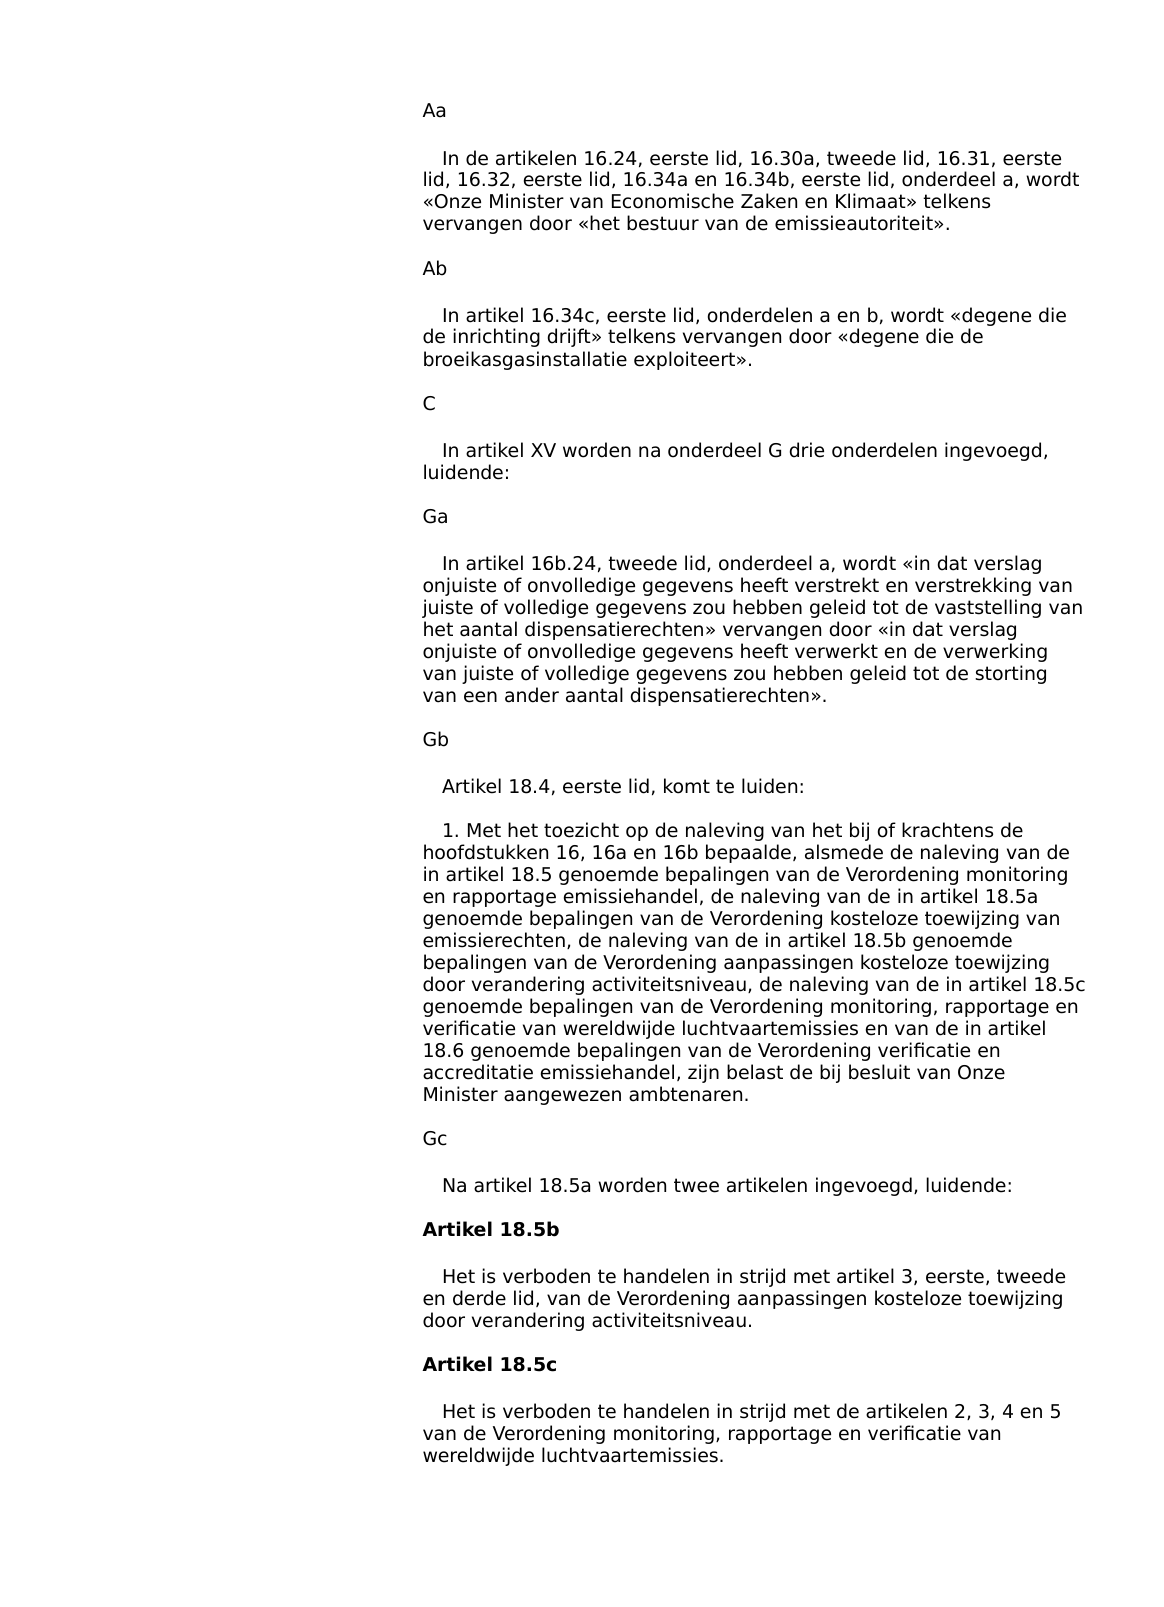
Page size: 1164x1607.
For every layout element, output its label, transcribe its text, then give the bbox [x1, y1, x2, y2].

subtitle Gb [422, 729, 1087, 751]
subtitle C [422, 393, 1087, 414]
subtitle Ga [422, 506, 1087, 528]
subtitle Gc [422, 1128, 1087, 1150]
text Na artikel 18.5a worden twee artikelen ingevoegd, luidende: [422, 1175, 1087, 1197]
text Het is verboden te handelen in strijd met de artikelen 2, 3, 4 en 5 van de Verordening monitoring, rapportage en verificatie van wereldwijde luchtvaartemissies. [422, 1401, 1087, 1467]
text In artikel XV worden na onderdeel G drie onderdelen ingevoegd, luidende: [422, 439, 1087, 483]
subtitle Aa [422, 100, 1087, 122]
text Artikel 18.4, eerste lid, komt te luiden: [422, 776, 1087, 798]
text Het is verboden te handelen in strijd met artikel 3, eerste, tweede en derde lid, van de Verordening aanpassingen kosteloze toewijzing door verandering activiteitsniveau. [422, 1266, 1087, 1332]
text In artikel 16b.24, tweede lid, onderdeel a, wordt «in dat verslag onjuiste of onvolledige gegevens heeft verstrekt en verstrekking van juiste of volledige gegevens zou hebben geleid tot de vaststelling van het aantal dispensatierechten» vervangen door «in dat verslag onjuiste of onvolledige gegevens heeft verwerkt en de verwerking van juiste of volledige gegevens zou hebben geleid tot de storting van een ander aantal dispensatierechten». [422, 553, 1087, 707]
subtitle Ab [422, 257, 1087, 279]
text In artikel 16.34c, eerste lid, onderdelen a en b, wordt «degene die de inrichting drijft» telkens vervangen door «degene die de broeikasgasinstallatie exploiteert». [422, 304, 1087, 370]
text 1. Met het toezicht op de naleving van het bij of krachtens de hoofdstukken 16, 16a en 16b bepaalde, alsmede de naleving van de in artikel 18.5 genoemde bepalingen van de Verordening monitoring en rapportage emissiehandel, de naleving van de in artikel 18.5a genoemde bepalingen van de Verordening kosteloze toewijzing van emissierechten, de naleving van de in artikel 18.5b genoemde bepalingen van de Verordening aanpassingen kosteloze toewijzing door verandering activiteitsniveau, de naleving van de in artikel 18.5c genoemde bepalingen van de Verordening monitoring, rapportage en verificatie van wereldwijde luchtvaartemissies en van de in artikel 18.6 genoemde bepalingen van de Verordening verificatie en accreditatie emissiehandel, zijn belast de bij besluit van Onze Minister aangewezen ambtenaren. [422, 820, 1087, 1106]
subtitle Artikel 18.5c [422, 1354, 1087, 1376]
text In de artikelen 16.24, eerste lid, 16.30a, tweede lid, 16.31, eerste lid, 16.32, eerste lid, 16.34a en 16.34b, eerste lid, onderdeel a, wordt «Onze Minister van Economische Zaken en Klimaat» telkens vervangen door «het bestuur van de emissieautoriteit». [422, 147, 1087, 235]
subtitle Artikel 18.5b [422, 1219, 1087, 1241]
